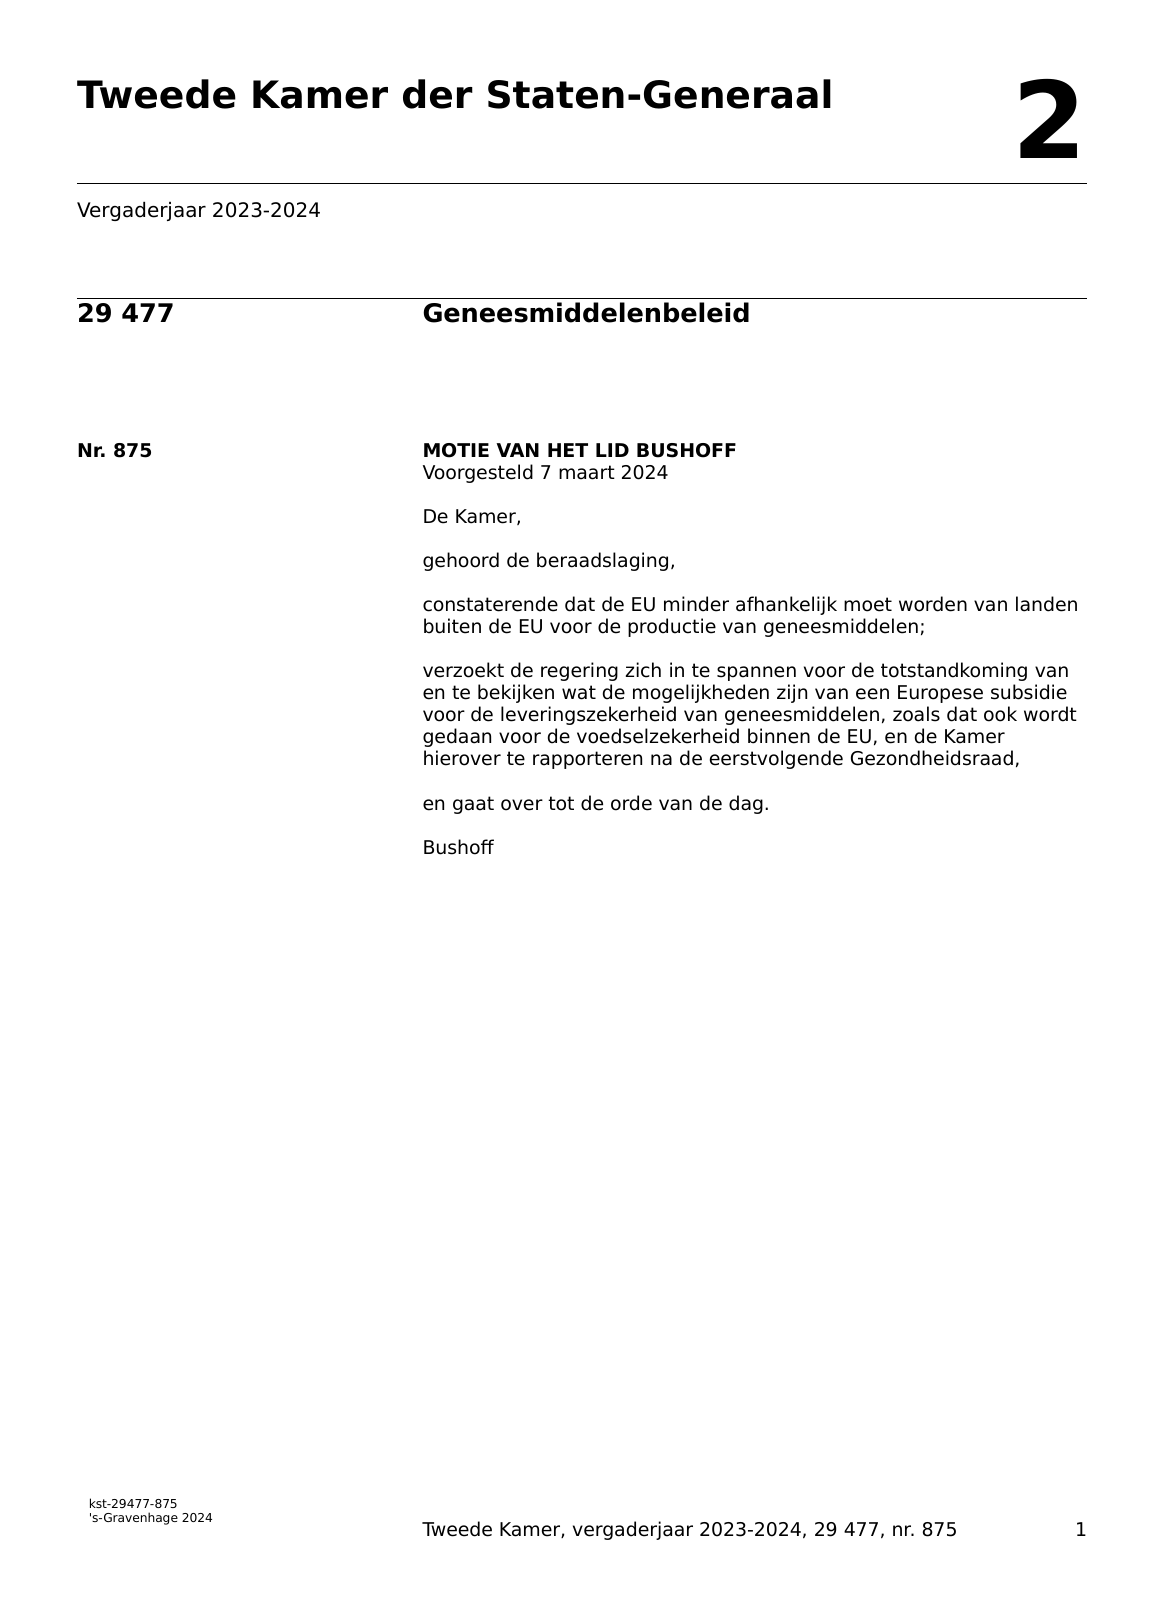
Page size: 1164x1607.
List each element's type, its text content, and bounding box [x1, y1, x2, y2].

subtitle 29 477 Geneesmiddelenbeleid [77, 299, 1087, 329]
text en gaat over tot de orde van de dag. [422, 792, 1087, 814]
table_cell Vergaderjaar 2023-2024 [77, 184, 1087, 298]
subtitle Nr. 875 MOTIE VAN HET LID BUSHOFF [77, 440, 1087, 462]
text De Kamer, [422, 506, 1087, 528]
text Bushoff [422, 837, 1087, 858]
text verzoekt de regering zich in te spannen voor de totstandkoming van en te bekijken wat de mogelijkheden zijn van een Europese subsidie voor de leveringszekerheid van geneesmiddelen, zoals dat ook wordt gedaan voor de voedselzekerheid binnen de EU, en de Kamer hierover te rapporteren na de eerstvolgende Gezondheidsraad, [422, 660, 1087, 770]
text gehoord de beraadslaging, [422, 550, 1087, 572]
text constaterende dat de EU minder afhankelijk moet worden van landen buiten de EU voor de productie van geneesmiddelen; [422, 594, 1087, 638]
text kst-29477-875 [88, 1497, 323, 1511]
text Voorgesteld 7 maart 2024 [422, 462, 1087, 484]
text 's-Gravenhage 2024 [88, 1511, 323, 1525]
table_header Tweede Kamer der Staten-Generaal [77, 59, 886, 183]
table_header 2 [886, 59, 1087, 183]
